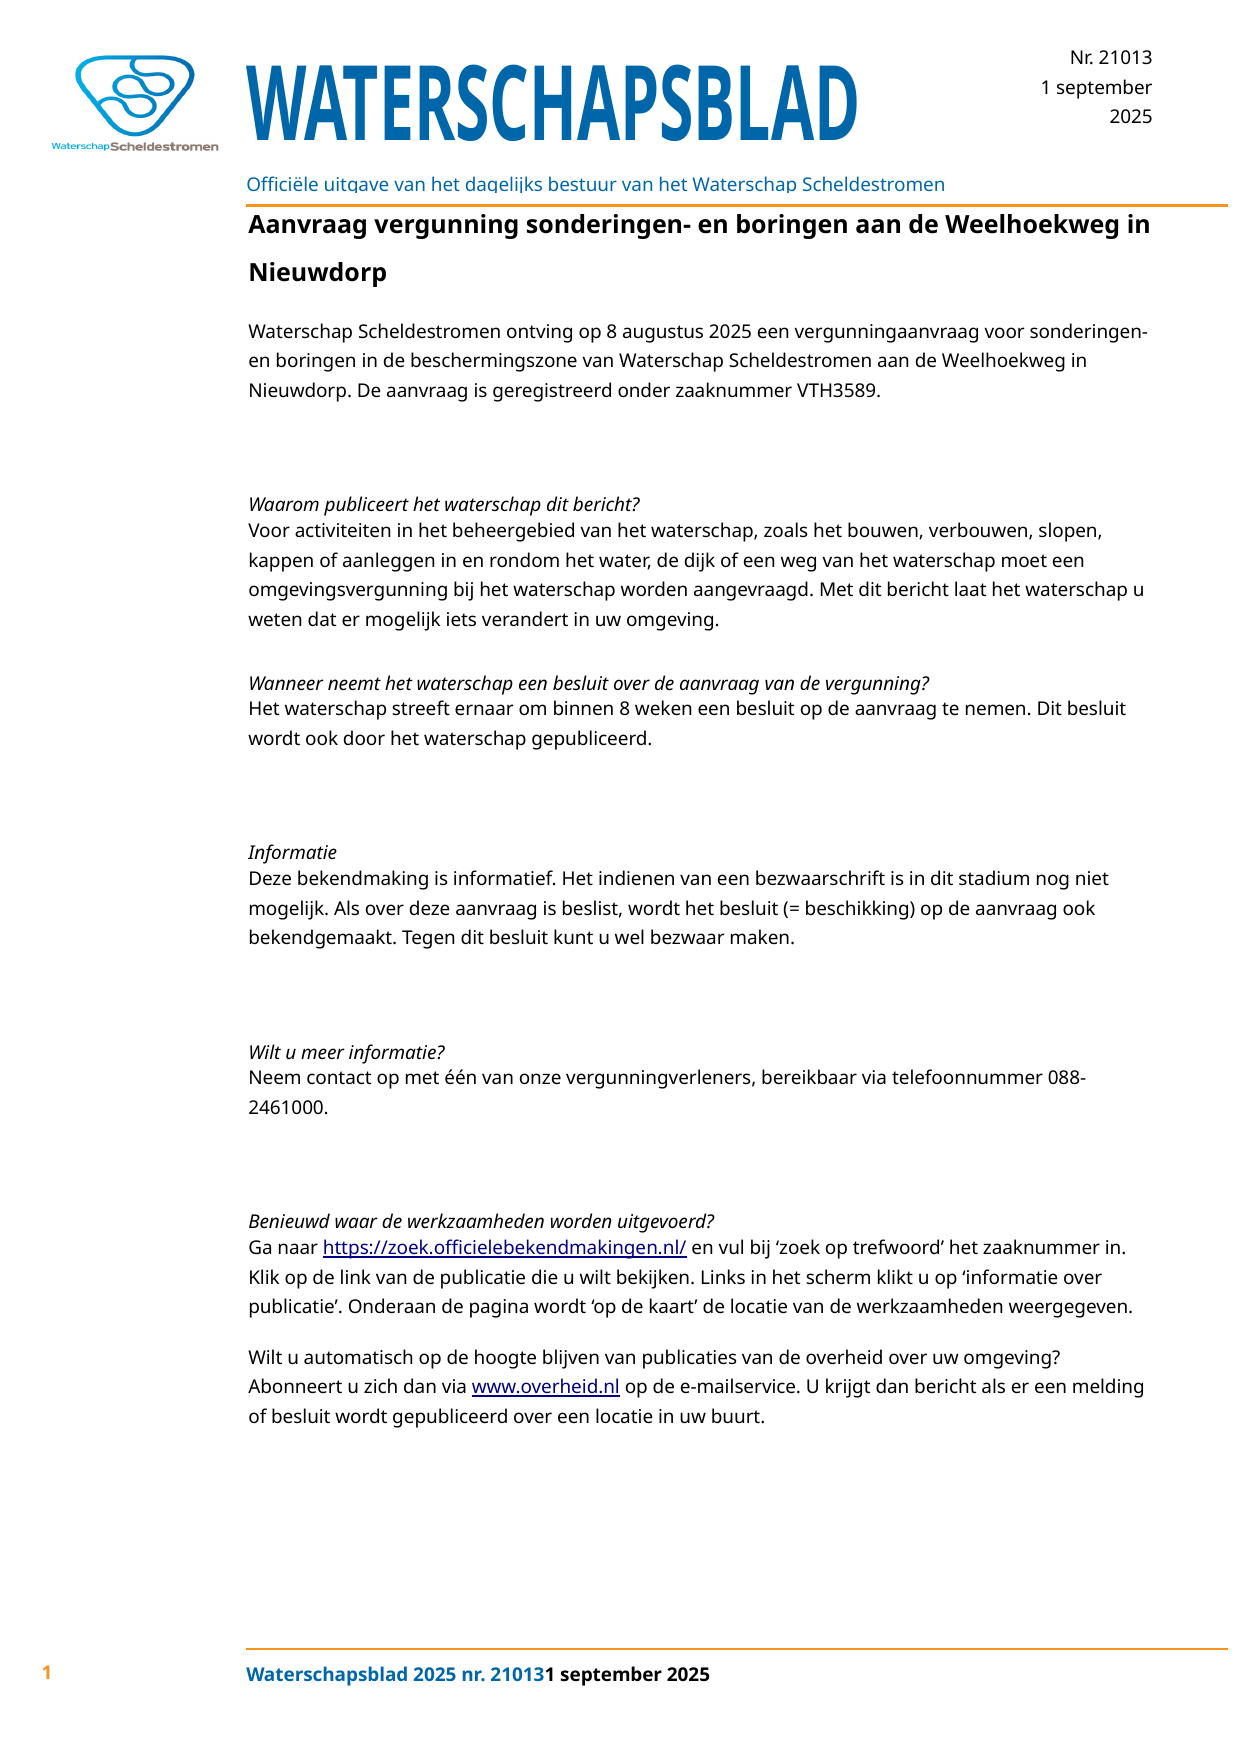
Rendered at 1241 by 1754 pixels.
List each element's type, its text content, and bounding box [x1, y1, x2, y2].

text Deze bekendmaking is informatief. Het indienen van een bezwaarschrift is in dit stadium nog niet mogelijk. Als over deze aanvraag is beslist, wordt het besluit (= beschikking) op de aanvraag ook bekendgemaakt. Tegen dit besluit kunt u wel bezwaar maken. [248, 865, 1152, 950]
text Benieuwd waar de werkzaamheden worden uitgevoerd? [248, 1208, 1152, 1234]
text Ga naar https://zoek.officielebekendmakingen.nl/ en vul bij ‘zoek op trefwoord’ het zaaknummer in. Klik op de link van de publicatie die u wilt bekijken. Links in het scherm klikt u op ‘informatie over publicatie’. Onderaan de pagina wordt ‘op de kaart’ de locatie van de werkzaamheden weergegeven. [248, 1234, 1152, 1319]
text Neem contact op met één van onze vergunningverleners, bereikbaar via telefoonnummer 088-2461000. [248, 1064, 1152, 1120]
text Waterschap Scheldestromen ontving op 8 augustus 2025 een vergunningaanvraag voor sonderingen- en boringen in de beschermingszone van Waterschap Scheldestromen aan de Weelhoekweg in Nieuwdorp. De aanvraag is geregistreerd onder zaaknummer VTH3589. [248, 318, 1152, 403]
text Waarom publiceert het waterschap dit bericht? [248, 491, 1152, 517]
text Voor activiteiten in het beheergebied van het waterschap, zoals het bouwen, verbouwen, slopen, kappen of aanleggen in en rondom het water, de dijk of een weg van het waterschap moet een omgevingsvergunning bij het waterschap worden aangevraagd. Met dit bericht laat het waterschap u weten dat er mogelijk iets verandert in uw omgeving. [248, 517, 1152, 632]
text Aanvraag vergunning sonderingen- en boringen aan de Weelhoekweg in Nieuwdorp [248, 207, 1152, 288]
text Informatie [248, 839, 1152, 865]
text Het waterschap streeft ernaar om binnen 8 weken een besluit op de aanvraag te nemen. Dit besluit wordt ook door het waterschap gepubliceerd. [248, 696, 1152, 751]
text Wanneer neemt het waterschap een besluit over de aanvraag van de vergunning? [248, 670, 1152, 696]
text Wilt u automatisch op de hoogte blijven van publicaties van de overheid over uw omgeving? Abonneert u zich dan via www.overheid.nl op de e-mailservice. U krijgt dan bericht als er een melding of besluit wordt gepubliceerd over een locatie in uw buurt. [248, 1344, 1152, 1429]
text Wilt u meer informatie? [248, 1039, 1152, 1064]
picture [41, 47, 231, 172]
